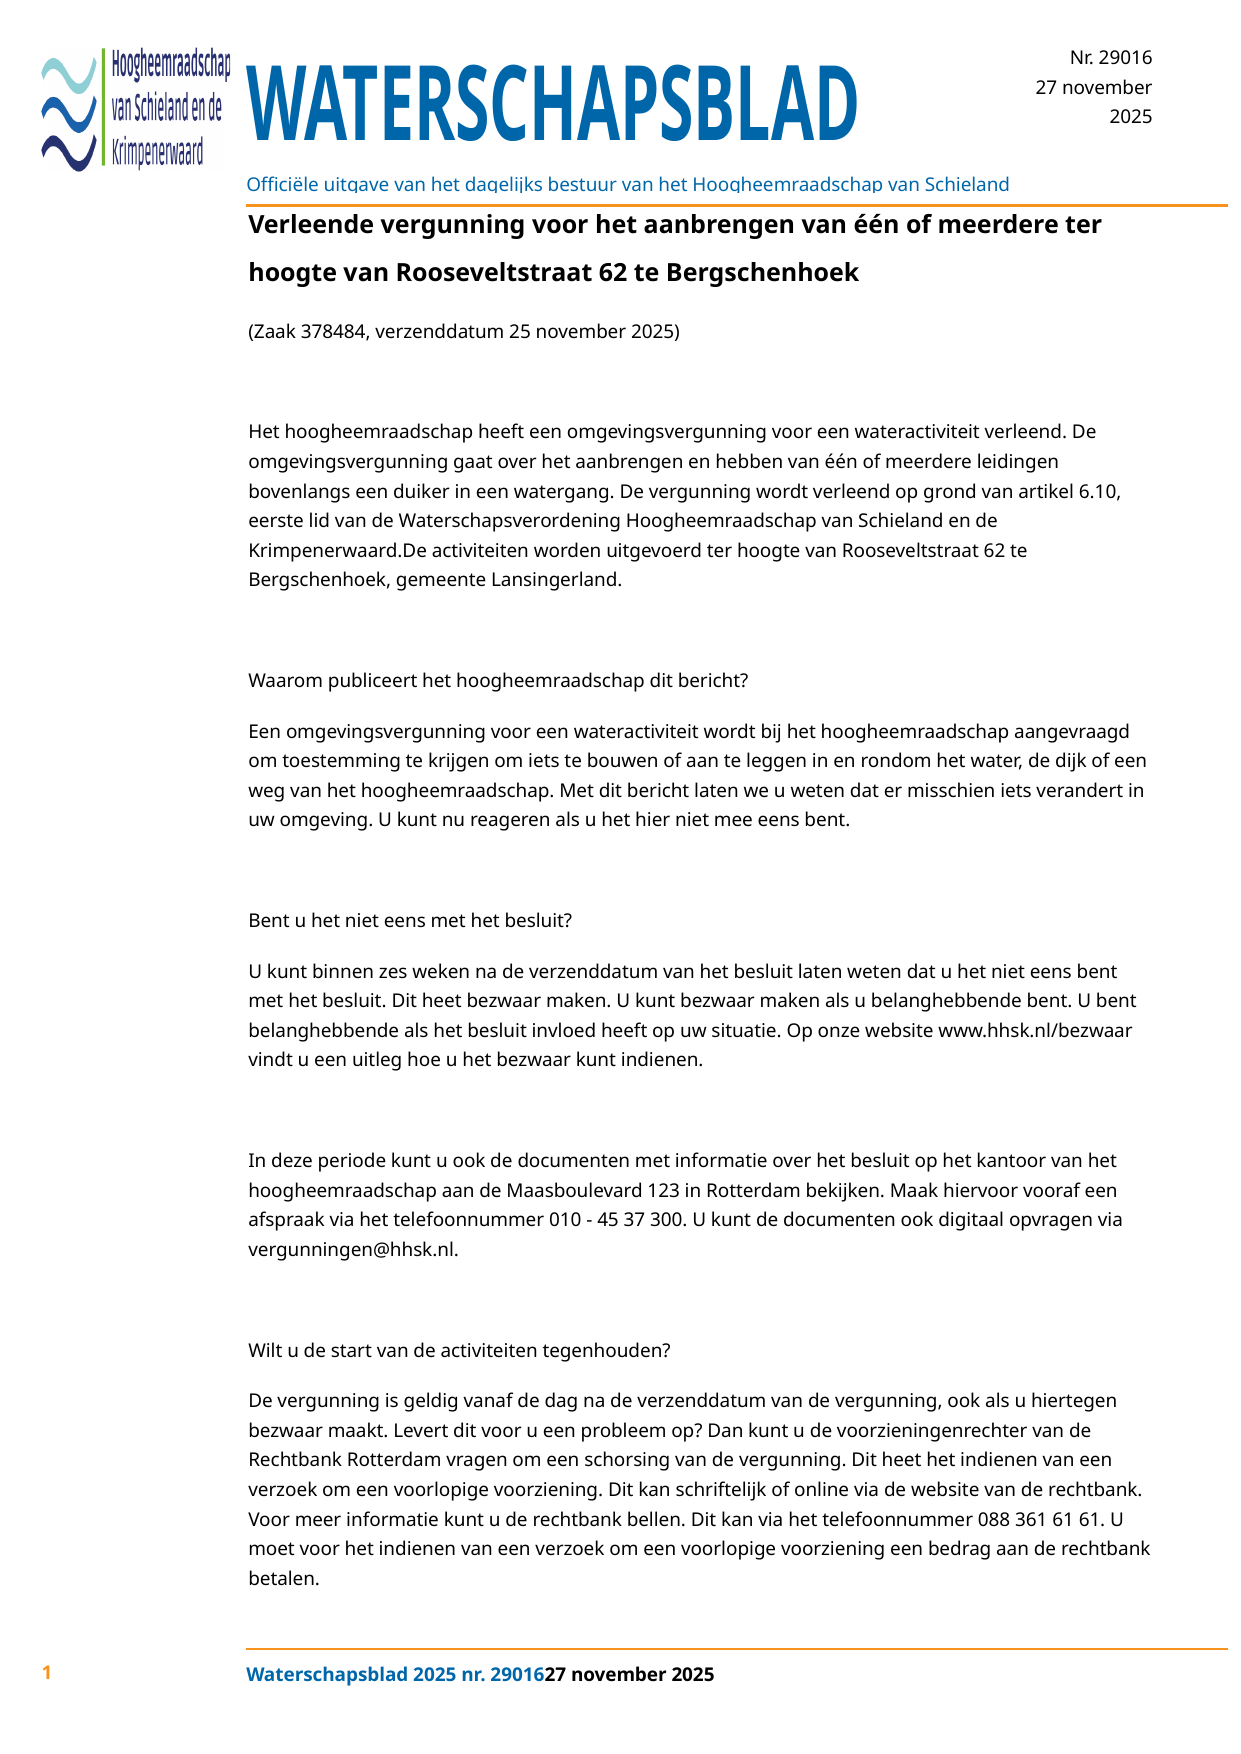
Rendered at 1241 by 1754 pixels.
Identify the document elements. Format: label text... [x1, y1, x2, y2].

text Het hoogheemraadschap heeft een omgevingsvergunning voor een wateractiviteit verleend. De omgevingsvergunning gaat over het aanbrengen en hebben van één of meerdere leidingen bovenlangs een duiker in een watergang. De vergunning wordt verleend op grond van artikel 6.10, eerste lid van de Waterschapsverordening Hoogheemraadschap van Schieland en de Krimpenerwaard.De activiteiten worden uitgevoerd ter hoogte van Rooseveltstraat 62 te Bergschenhoek, gemeente Lansingerland. [248, 419, 1152, 592]
text De vergunning is geldig vanaf de dag na de verzenddatum van de vergunning, ook als u hiertegen bezwaar maakt. Levert dit voor u een probleem op? Dan kunt u de voorzieningenrechter van de Rechtbank Rotterdam vragen om een schorsing van de vergunning. Dit heet het indienen van een verzoek om een voorlopige voorziening. Dit kan schriftelijk of online via de website van de rechtbank. Voor meer informatie kunt u de rechtbank bellen. Dit kan via het telefoonnummer 088 361 61 61. U moet voor het indienen van een verzoek om een voorlopige voorziening een bedrag aan de rechtbank betalen. [248, 1387, 1152, 1591]
text Wilt u de start van de activiteiten tegenhouden? [248, 1337, 1152, 1363]
text Waarom publiceert het hoogheemraadschap dit bericht? [248, 667, 1152, 693]
text Een omgevingsvergunning voor een wateractiviteit wordt bij het hoogheemraadschap aangevraagd om toestemming te krijgen om iets te bouwen of aan te leggen in en rondom het water, de dijk of een weg van het hoogheemraadschap. Met dit bericht laten we u weten dat er misschien iets verandert in uw omgeving. U kunt nu reageren als u het hier niet mee eens bent. [248, 718, 1152, 832]
text Verleende vergunning voor het aanbrengen van één of meerdere ter hoogte van Rooseveltstraat 62 te Bergschenhoek [248, 207, 1152, 288]
text Bent u het niet eens met het besluit? [248, 907, 1152, 933]
text U kunt binnen zes weken na de verzenddatum van het besluit laten weten dat u het niet eens bent met het besluit. Dit heet bezwaar maken. U kunt bezwaar maken als u belanghebbende bent. U bent belanghebbende als het besluit invloed heeft op uw situatie. Op onze website www.hhsk.nl/bezwaar vindt u een uitleg hoe u het bezwaar kunt indienen. [248, 958, 1152, 1072]
picture [41, 47, 231, 172]
text (Zaak 378484, verzenddatum 25 november 2025) [248, 318, 1152, 344]
text In deze periode kunt u ook de documenten met informatie over het besluit op het kantoor van het hoogheemraadschap aan de Maasboulevard 123 in Rotterdam bekijken. Maak hiervoor vooraf een afspraak via het telefoonnummer 010 - 45 37 300. U kunt de documenten ook digitaal opvragen via vergunningen@hhsk.nl. [248, 1147, 1152, 1262]
